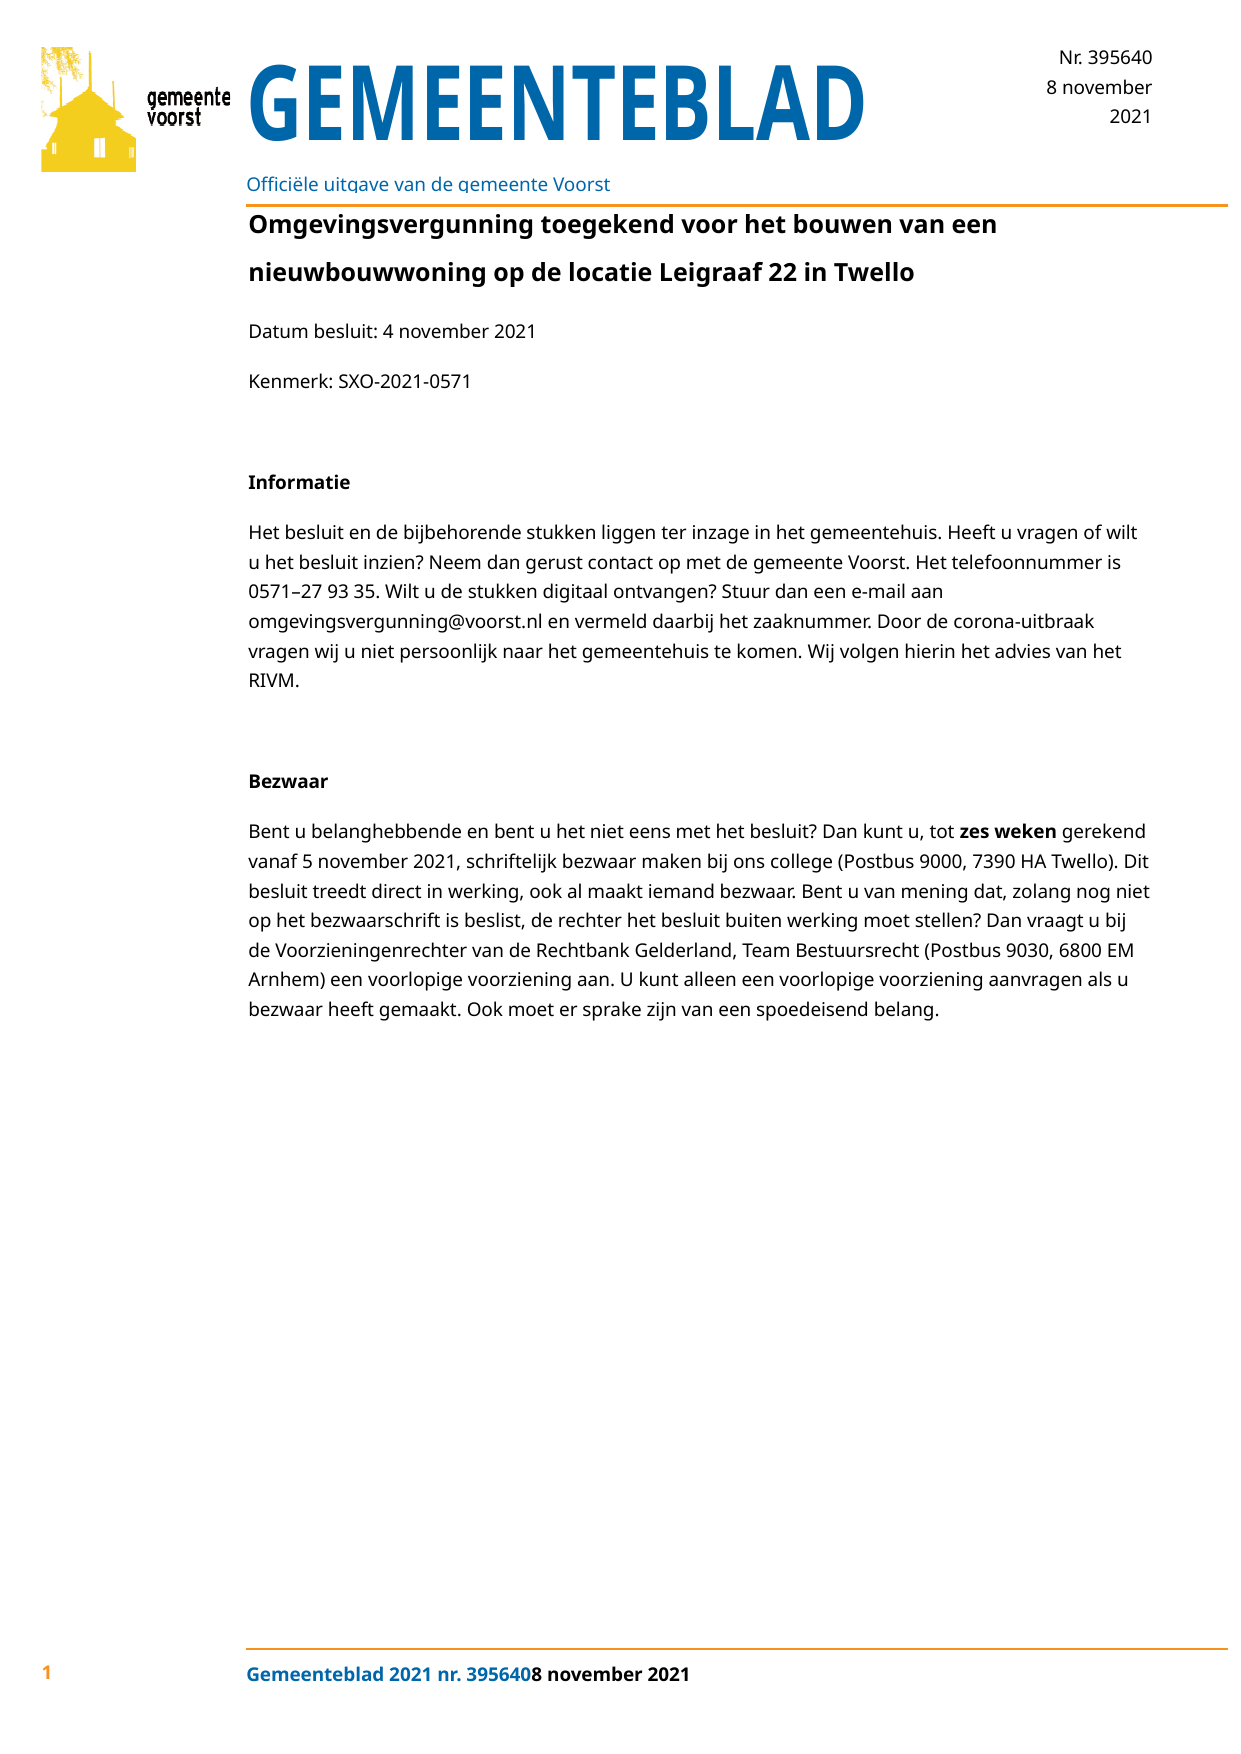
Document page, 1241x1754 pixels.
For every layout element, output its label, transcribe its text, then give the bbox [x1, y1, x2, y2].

text Omgevingsvergunning toegekend voor het bouwen van een nieuwbouwwoning op de locatie Leigraaf 22 in Twello [248, 207, 1152, 288]
text Het besluit en de bijbehorende stukken liggen ter inzage in het gemeentehuis. Heeft u vragen of wilt u het besluit inzien? Neem dan gerust contact op met de gemeente Voorst. Het telefoonnummer is 0571–27 93 35. Wilt u de stukken digitaal ontvangen? Stuur dan een e-mail aan omgevingsvergunning@voorst.nl en vermeld daarbij het zaaknummer. Door de corona-uitbraak vragen wij u niet persoonlijk naar het gemeentehuis te komen. Wij volgen hierin het advies van het RIVM. [248, 519, 1152, 693]
text Bezwaar [248, 768, 1152, 794]
picture [41, 47, 231, 172]
text Bent u belanghebbende en bent u het niet eens met het besluit? Dan kunt u, tot zes weken gerekend vanaf 5 november 2021, schriftelijk bezwaar maken bij ons college (Postbus 9000, 7390 HA Twello). Dit besluit treedt direct in werking, ook al maakt iemand bezwaar. Bent u van mening dat, zolang nog niet op het bezwaarschrift is beslist, de rechter het besluit buiten werking moet stellen? Dan vraagt u bij de Voorzieningenrechter van de Rechtbank Gelderland, Team Bestuursrecht (Postbus 9030, 6800 EM Arnhem) een voorlopige voorziening aan. U kunt alleen een voorlopige voorziening aanvragen als u bezwaar heeft gemaakt. Ook moet er sprake zijn van een spoedeisend belang. [248, 819, 1152, 1022]
text Kenmerk: SXO-2021-0571 [248, 368, 1152, 394]
text Datum besluit: 4 november 2021 [248, 318, 1152, 344]
text Informatie [248, 469, 1152, 495]
